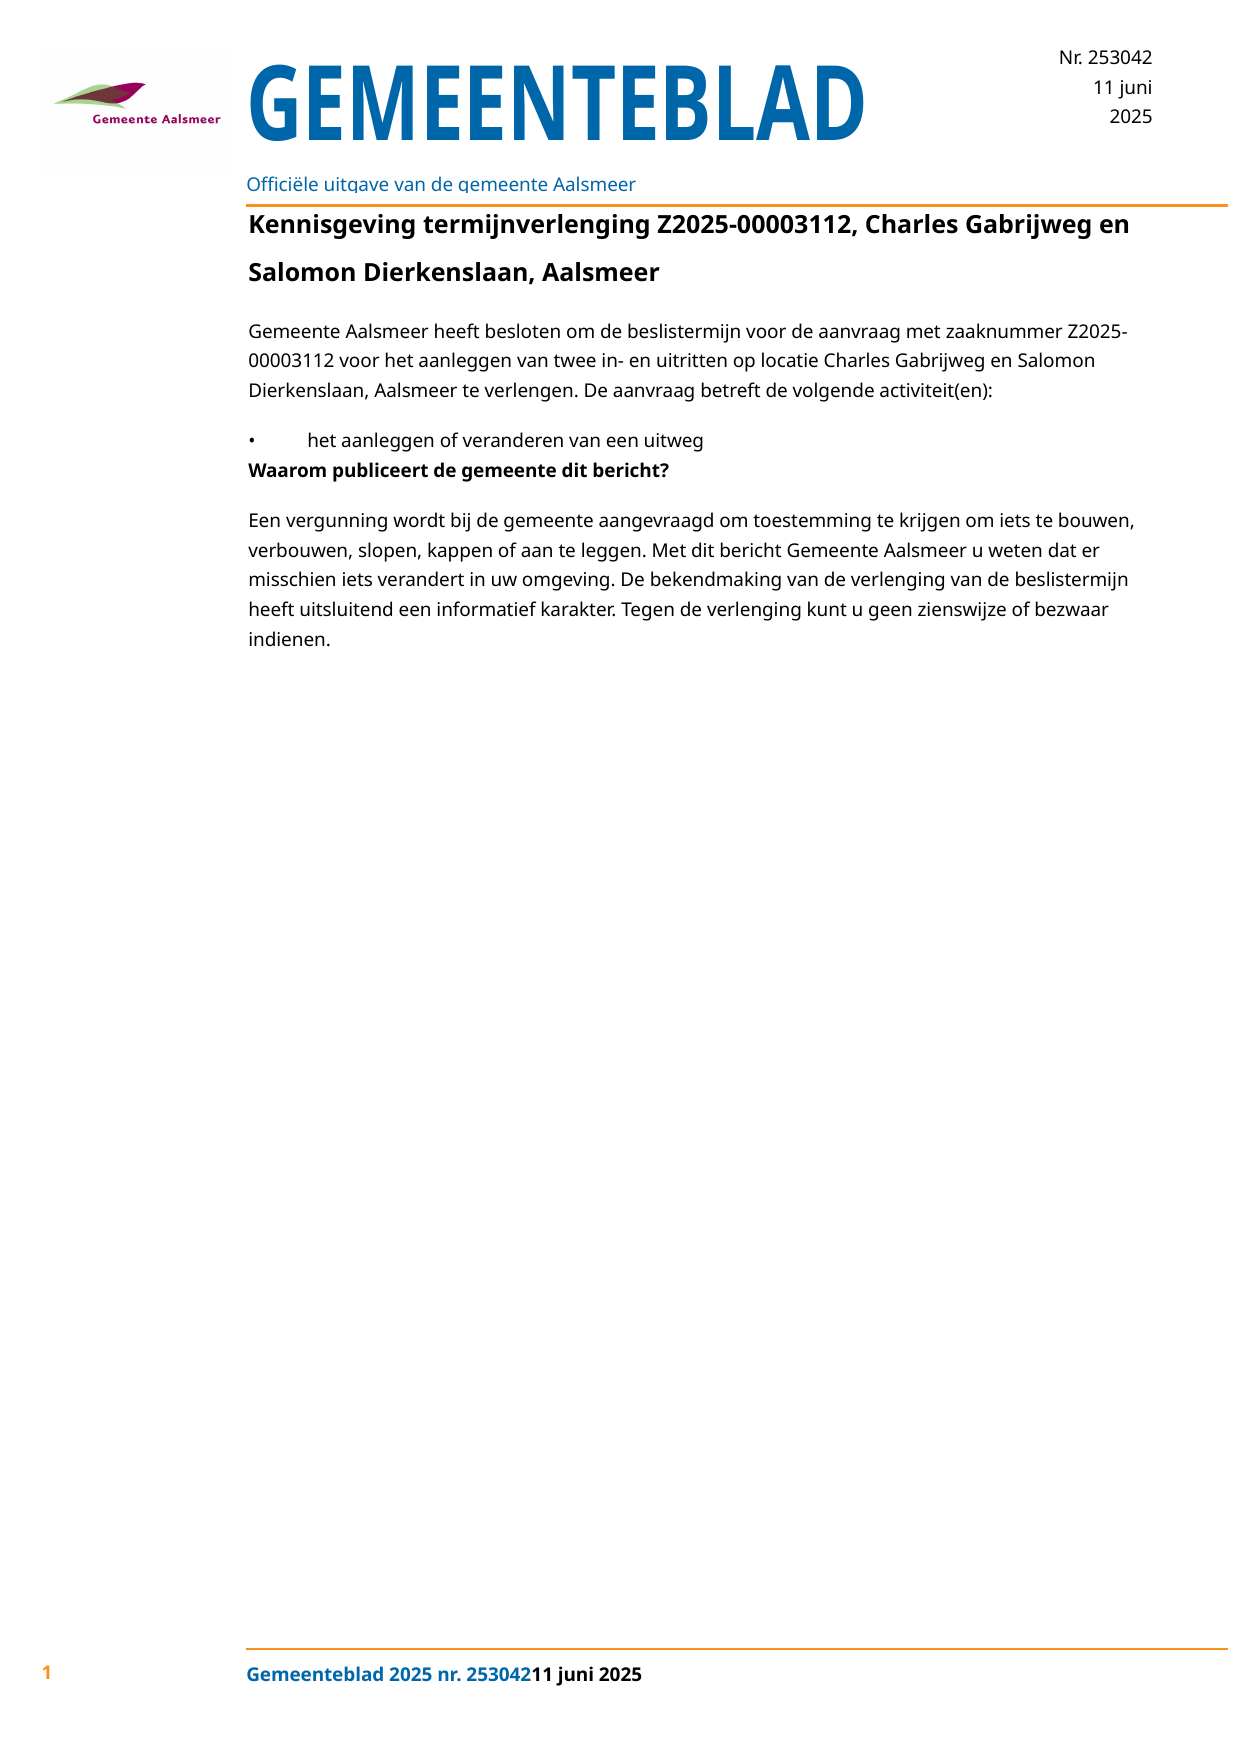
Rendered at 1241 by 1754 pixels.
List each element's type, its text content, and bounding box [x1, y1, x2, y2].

text Gemeente Aalsmeer heeft besloten om de beslistermijn voor de aanvraag met zaaknummer Z2025-00003112 voor het aanleggen van twee in- en uitritten op locatie Charles Gabrijweg en Salomon Dierkenslaan, Aalsmeer te verlengen. De aanvraag betreft de volgende activiteit(en): [248, 318, 1152, 403]
picture [41, 47, 231, 172]
text Een vergunning wordt bij de gemeente aangevraagd om toestemming te krijgen om iets te bouwen, verbouwen, slopen, kappen of aan te leggen. Met dit bericht Gemeente Aalsmeer u weten dat er misschien iets verandert in uw omgeving. De bekendmaking van de verlenging van de beslistermijn heeft uitsluitend een informatief karakter. Tegen de verlenging kunt u geen zienswijze of bezwaar indienen. [248, 507, 1152, 652]
list het aanleggen of veranderen van een uitweg [248, 427, 1152, 453]
text Waarom publiceert de gemeente dit bericht? [248, 457, 1152, 483]
text Kennisgeving termijnverlenging Z2025-00003112, Charles Gabrijweg en Salomon Dierkenslaan, Aalsmeer [248, 207, 1152, 288]
